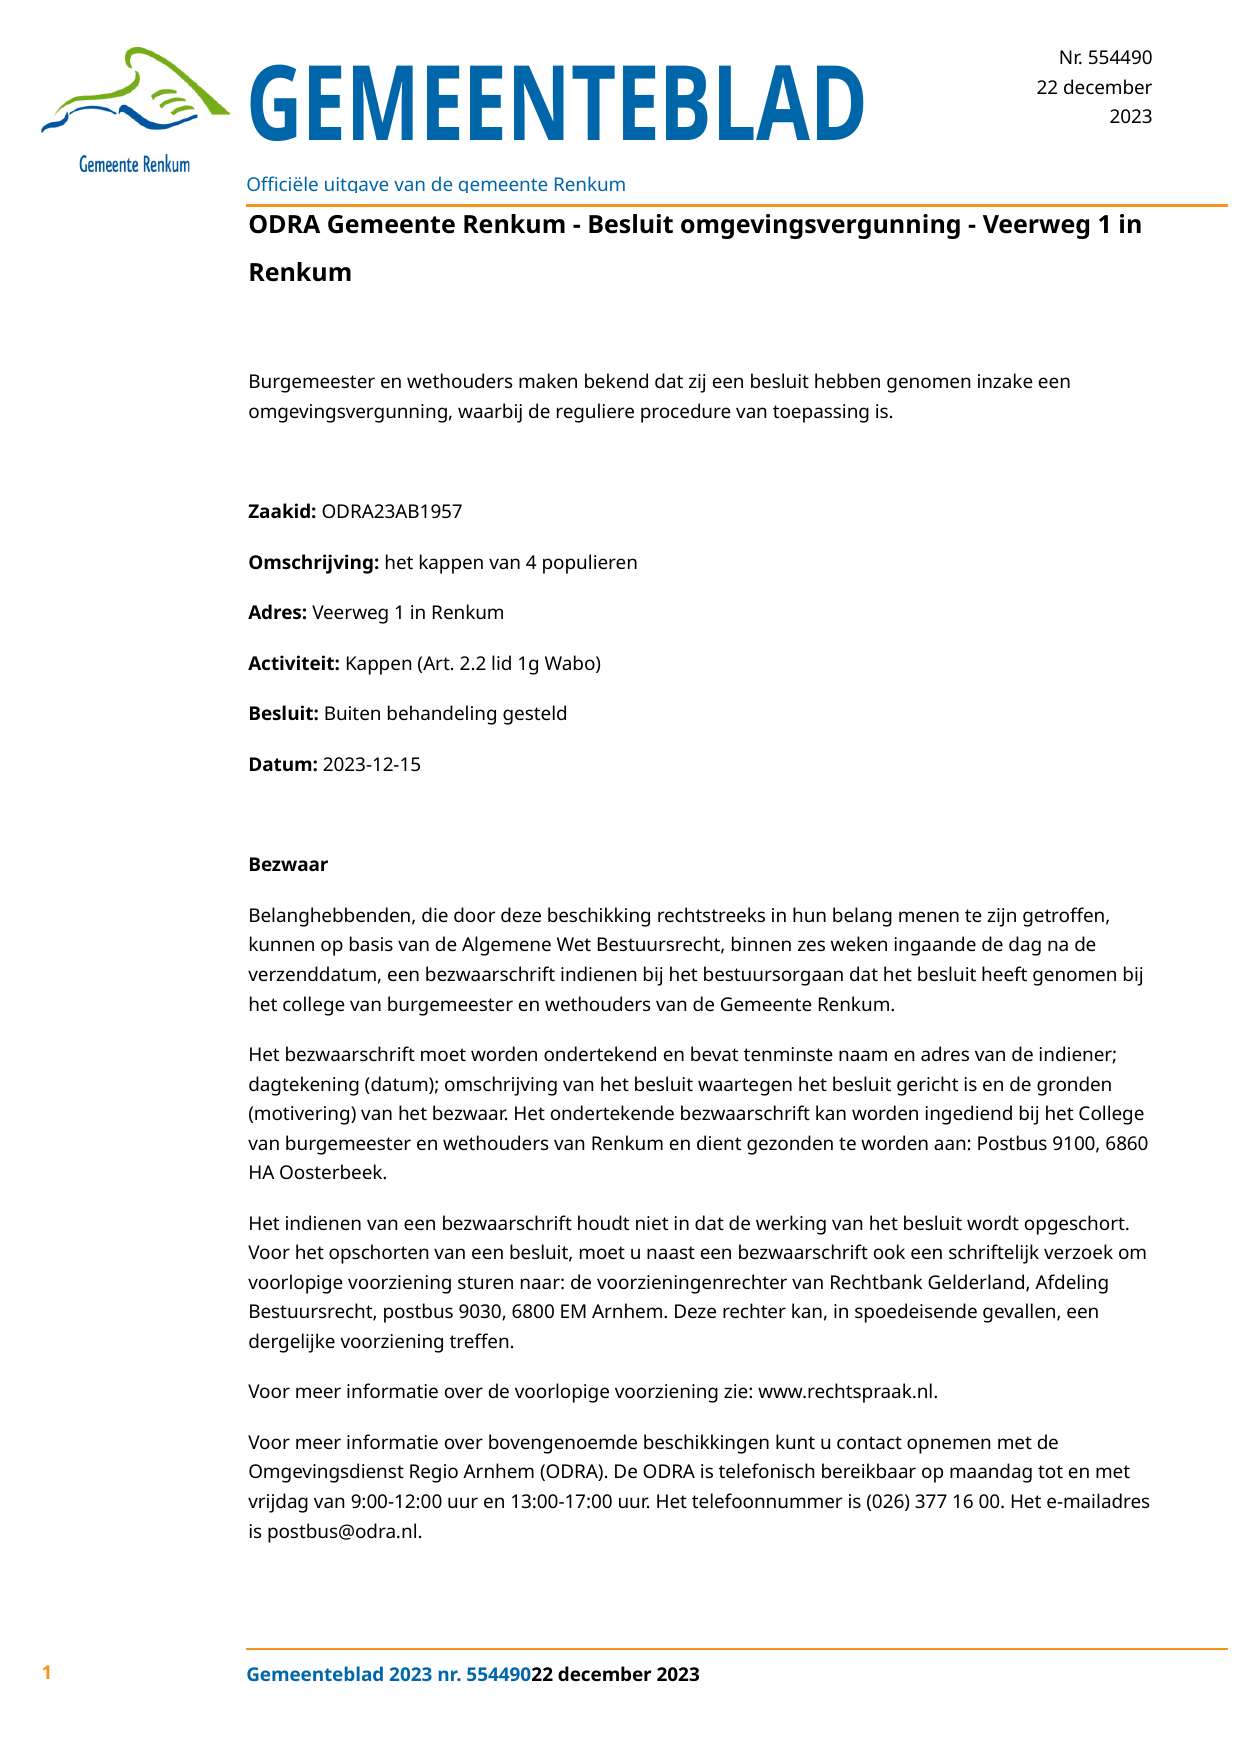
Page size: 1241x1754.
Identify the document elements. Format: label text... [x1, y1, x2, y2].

text Belanghebbenden, die door deze beschikking rechtstreeks in hun belang menen te zijn getroffen, kunnen op basis van de Algemene Wet Bestuursrecht, binnen zes weken ingaande de dag na de verzenddatum, een bezwaarschrift indienen bij het bestuursorgaan dat het besluit heeft genomen bij het college van burgemeester en wethouders van de Gemeente Renkum. [248, 902, 1152, 1017]
text ODRA Gemeente Renkum - Besluit omgevingsvergunning - Veerweg 1 in Renkum [248, 207, 1152, 288]
text Burgemeester en wethouders maken bekend dat zij een besluit hebben genomen inzake een omgevingsvergunning, waarbij de reguliere procedure van toepassing is. [248, 368, 1152, 424]
text Zaakid: ODRA23AB1957 [248, 499, 1152, 524]
text Bezwaar [248, 852, 1152, 877]
text Besluit: Buiten behandeling gesteld [248, 700, 1152, 726]
text Het indienen van een bezwaarschrift houdt niet in dat de werking van het besluit wordt opgeschort. Voor het opschorten van een besluit, moet u naast een bezwaarschrift ook een schriftelijk verzoek om voorlopige voorziening sturen naar: de voorzieningenrechter van Rechtbank Gelderland, Afdeling Bestuursrecht, postbus 9030, 6800 EM Arnhem. Deze rechter kan, in spoedeisende gevallen, een dergelijke voorziening treffen. [248, 1210, 1152, 1354]
text Activiteit: Kappen (Art. 2.2 lid 1g Wabo) [248, 650, 1152, 676]
picture [41, 47, 231, 172]
text Omschrijving: het kappen van 4 populieren [248, 549, 1152, 575]
text Voor meer informatie over bovengenoemde beschikkingen kunt u contact opnemen met de Omgevingsdienst Regio Arnhem (ODRA). De ODRA is telefonisch bereikbaar op maandag tot en met vrijdag van 9:00-12:00 uur en 13:00-17:00 uur. Het telefoonnummer is (026) 377 16 00. Het e-mailadres is postbus@odra.nl. [248, 1429, 1152, 1544]
text Datum: 2023-12-15 [248, 751, 1152, 777]
text Adres: Veerweg 1 in Renkum [248, 599, 1152, 625]
text Het bezwaarschrift moet worden ondertekend en bevat tenminste naam en adres van de indiener; dagtekening (datum); omschrijving van het besluit waartegen het besluit gericht is en de gronden (motivering) van het bezwaar. Het ondertekende bezwaarschrift kan worden ingediend bij het College van burgemeester en wethouders van Renkum en dient gezonden te worden aan: Postbus 9100, 6860 HA Oosterbeek. [248, 1041, 1152, 1185]
text Voor meer informatie over de voorlopige voorziening zie: www.rechtspraak.nl. [248, 1379, 1152, 1404]
